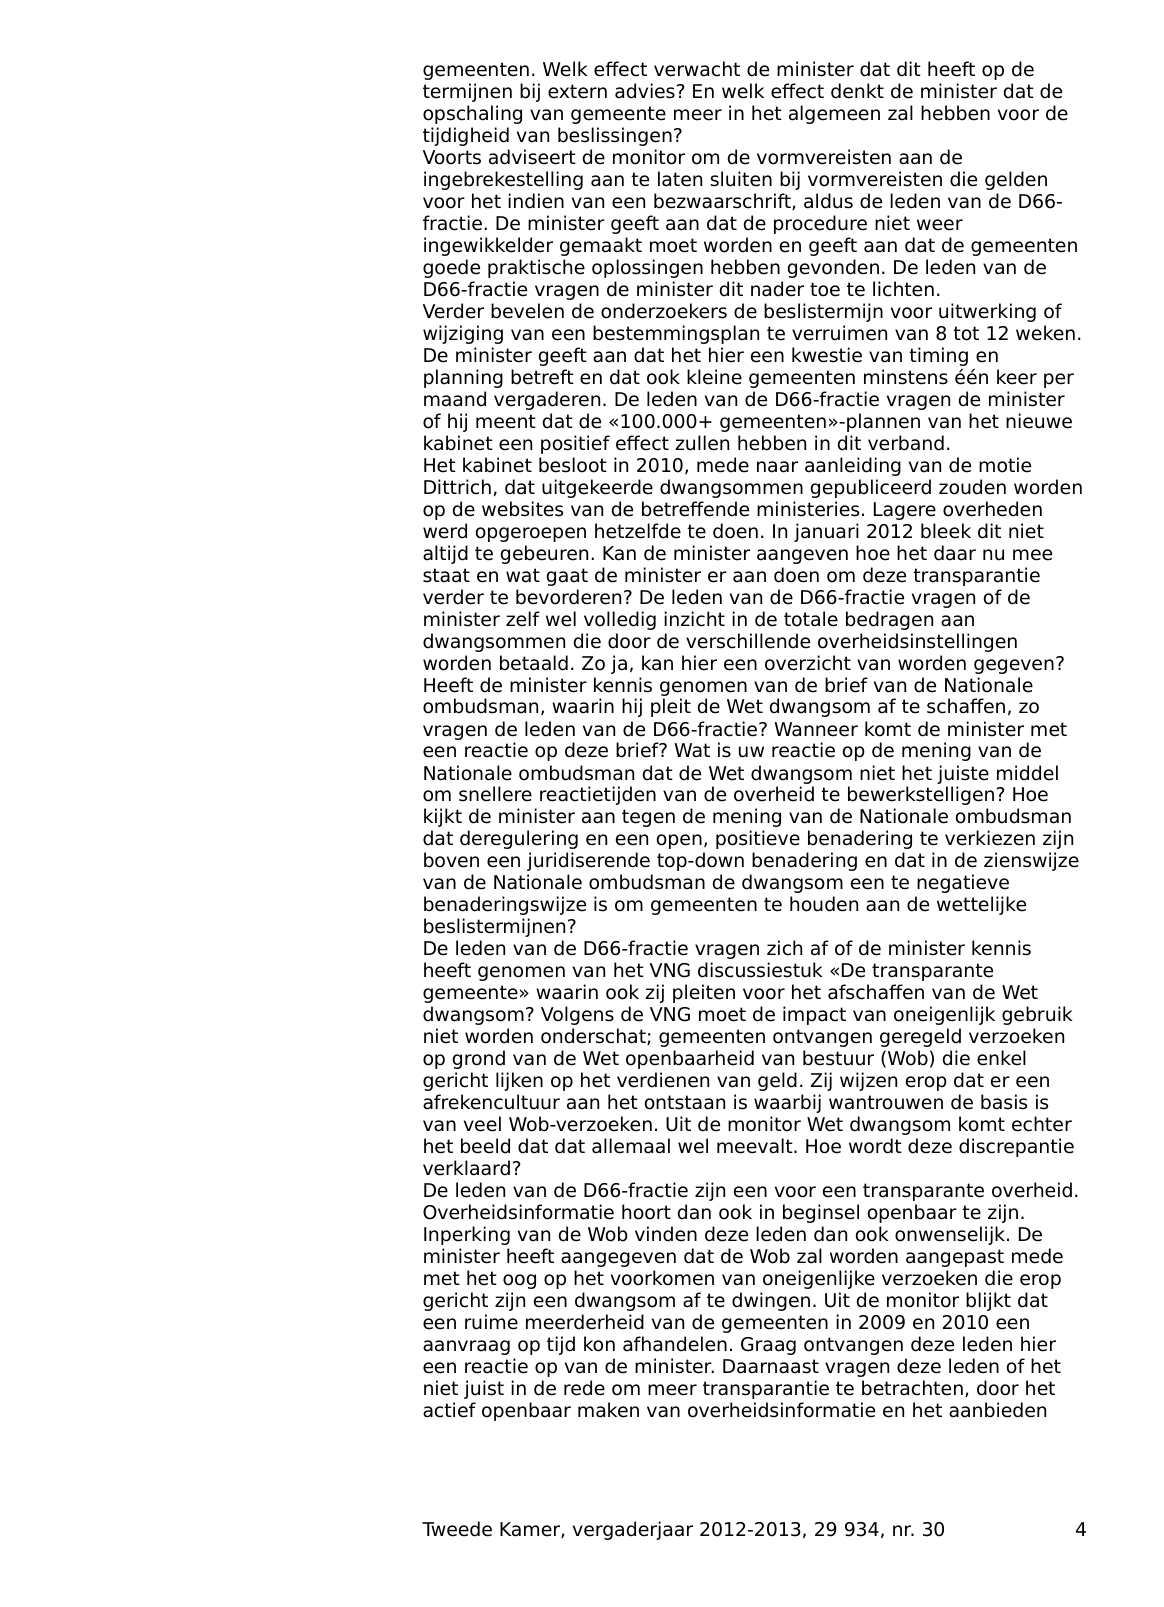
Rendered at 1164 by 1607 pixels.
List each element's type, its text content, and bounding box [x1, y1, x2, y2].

text De leden van de D66-fractie vragen zich af of de minister kennis heeft genomen van het VNG discussiestuk «De transparante gemeente» waarin ook zij pleiten voor het afschaffen van de Wet dwangsom? Volgens de VNG moet de impact van oneigenlijk gebruik niet worden onderschat; gemeenten ontvangen geregeld verzoeken op grond van de Wet openbaarheid van bestuur (Wob) die enkel gericht lijken op het verdienen van geld. Zij wijzen erop dat er een afrekencultuur aan het ontstaan is waarbij wantrouwen de basis is van veel Wob-verzoeken. Uit de monitor Wet dwangsom komt echter het beeld dat dat allemaal wel meevalt. Hoe wordt deze discrepantie verklaard? [422, 938, 1087, 1180]
text De leden van de D66-fractie zijn een voor een transparante overheid. Overheidsinformatie hoort dan ook in beginsel openbaar te zijn. Inperking van de Wob vinden deze leden dan ook onwenselijk. De minister heeft aangegeven dat de Wob zal worden aangepast mede met het oog op het voorkomen van oneigenlijke verzoeken die erop gericht zijn een dwangsom af te dwingen. Uit de monitor blijkt dat een ruime meerderheid van de gemeenten in 2009 en 2010 een aanvraag op tijd kon afhandelen. Graag ontvangen deze leden hier een reactie op van de minister. Daarnaast vragen deze leden of het niet juist in de rede om meer transparantie te betrachten, door het actief openbaar maken van overheidsinformatie en het aanbieden [422, 1180, 1087, 1422]
text gemeenten. Welk effect verwacht de minister dat dit heeft op de termijnen bij extern advies? En welk effect denkt de minister dat de opschaling van gemeente meer in het algemeen zal hebben voor de tijdigheid van beslissingen? [422, 59, 1087, 147]
text Voorts adviseert de monitor om de vormvereisten aan de ingebrekestelling aan te laten sluiten bij vormvereisten die gelden voor het indien van een bezwaarschrift, aldus de leden van de D66-fractie. De minister geeft aan dat de procedure niet weer ingewikkelder gemaakt moet worden en geeft aan dat de gemeenten goede praktische oplossingen hebben gevonden. De leden van de D66-fractie vragen de minister dit nader toe te lichten. [422, 147, 1087, 301]
text Verder bevelen de onderzoekers de beslistermijn voor uitwerking of wijziging van een bestemmingsplan te verruimen van 8 tot 12 weken. De minister geeft aan dat het hier een kwestie van timing en planning betreft en dat ook kleine gemeenten minstens één keer per maand vergaderen. De leden van de D66-fractie vragen de minister of hij meent dat de «100.000+ gemeenten»-plannen van het nieuwe kabinet een positief effect zullen hebben in dit verband. [422, 301, 1087, 455]
text Het kabinet besloot in 2010, mede naar aanleiding van de motie Dittrich, dat uitgekeerde dwangsommen gepubliceerd zouden worden op de websites van de betreffende ministeries. Lagere overheden werd opgeroepen hetzelfde te doen. In januari 2012 bleek dit niet altijd te gebeuren. Kan de minister aangeven hoe het daar nu mee staat en wat gaat de minister er aan doen om deze transparantie verder te bevorderen? De leden van de D66-fractie vragen of de minister zelf wel volledig inzicht in de totale bedragen aan dwangsommen die door de verschillende overheidsinstellingen worden betaald. Zo ja, kan hier een overzicht van worden gegeven? [422, 455, 1087, 674]
text Heeft de minister kennis genomen van de brief van de Nationale ombudsman, waarin hij pleit de Wet dwangsom af te schaffen, zo vragen de leden van de D66-fractie? Wanneer komt de minister met een reactie op deze brief? Wat is uw reactie op de mening van de Nationale ombudsman dat de Wet dwangsom niet het juiste middel om snellere reactietijden van de overheid te bewerkstelligen? Hoe kijkt de minister aan tegen de mening van de Nationale ombudsman dat deregulering en een open, positieve benadering te verkiezen zijn boven een juridiserende top-down benadering en dat in de zienswijze van de Nationale ombudsman de dwangsom een te negatieve benaderingswijze is om gemeenten te houden aan de wettelijke beslistermijnen? [422, 674, 1087, 938]
